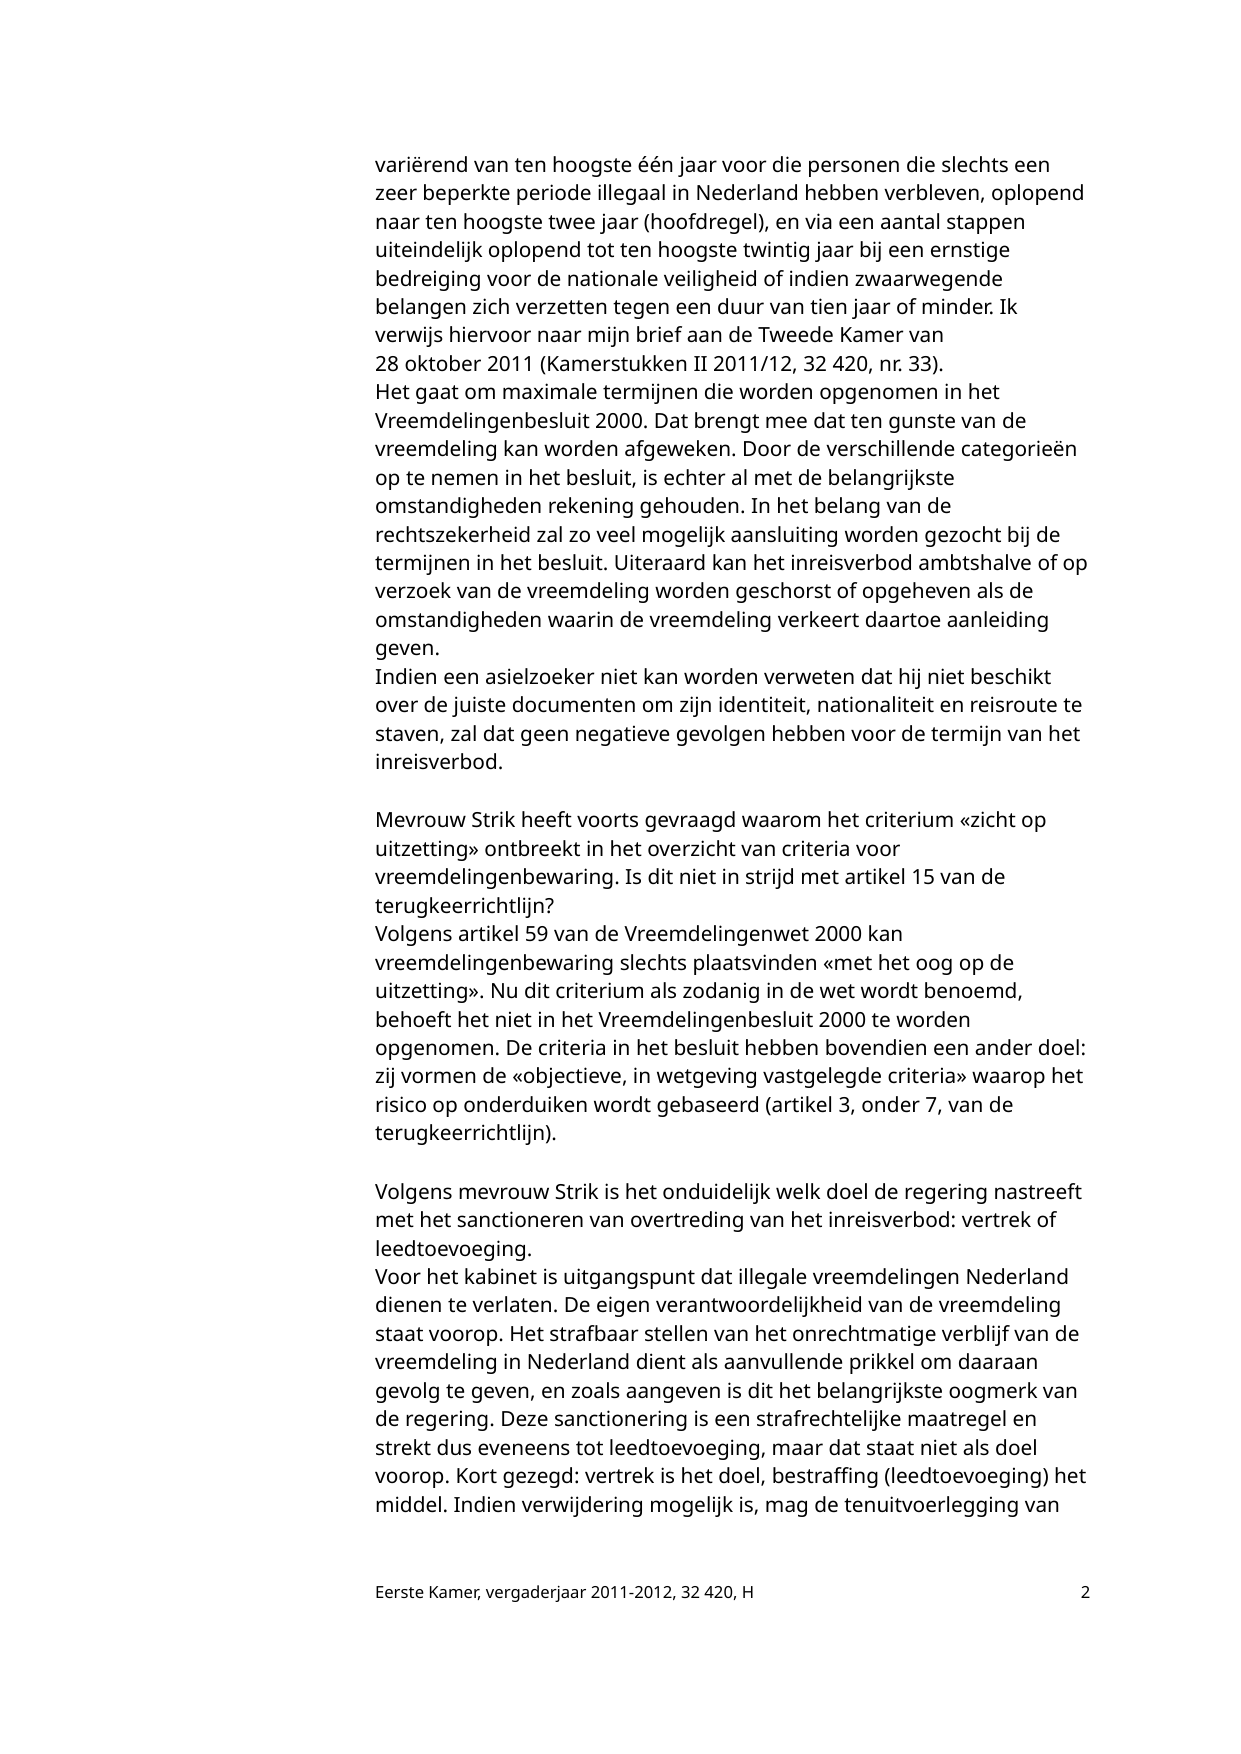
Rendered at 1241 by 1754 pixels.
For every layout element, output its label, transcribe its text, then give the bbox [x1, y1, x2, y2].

text Volgens mevrouw Strik is het onduidelijk welk doel de regering nastreeft met het sanctioneren van overtreding van het inreisverbod: vertrek of leedtoevoeging. [375, 1177, 1090, 1262]
text Het gaat om maximale termijnen die worden opgenomen in het Vreemdelingenbesluit 2000. Dat brengt mee dat ten gunste van de vreemdeling kan worden afgeweken. Door de verschillende categorieën op te nemen in het besluit, is echter al met de belangrijkste omstandigheden rekening gehouden. In het belang van de rechtszekerheid zal zo veel mogelijk aansluiting worden gezocht bij de termijnen in het besluit. Uiteraard kan het inreisverbod ambtshalve of op verzoek van de vreemdeling worden geschorst of opgeheven als de omstandigheden waarin de vreemdeling verkeert daartoe aanleiding geven. [375, 377, 1090, 662]
text Volgens artikel 59 van de Vreemdelingenwet 2000 kan vreemdelingenbewaring slechts plaatsvinden «met het oog op de uitzetting». Nu dit criterium als zodanig in de wet wordt benoemd, behoeft het niet in het Vreemdelingenbesluit 2000 te worden opgenomen. De criteria in het besluit hebben bovendien een ander doel: zij vormen de «objectieve, in wetgeving vastgelegde criteria» waarop het risico op onderduiken wordt gebaseerd (artikel 3, onder 7, van de terugkeerrichtlijn). [375, 919, 1090, 1147]
text Mevrouw Strik heeft voorts gevraagd waarom het criterium «zicht op uitzetting» ontbreekt in het overzicht van criteria voor vreemdelingenbewaring. Is dit niet in strijd met artikel 15 van de terugkeerrichtlijn? [375, 806, 1090, 919]
text Voor het kabinet is uitgangspunt dat illegale vreemdelingen Nederland dienen te verlaten. De eigen verantwoordelijkheid van de vreemdeling staat voorop. Het strafbaar stellen van het onrechtmatige verblijf van de vreemdeling in Nederland dient als aanvullende prikkel om daaraan gevolg te geven, en zoals aangeven is dit het belangrijkste oogmerk van de regering. Deze sanctionering is een strafrechtelijke maatregel en strekt dus eveneens tot leedtoevoeging, maar dat staat niet als doel voorop. Kort gezegd: vertrek is het doel, bestraffing (leedtoevoeging) het middel. Indien verwijdering mogelijk is, mag de tenuitvoerlegging van [375, 1262, 1090, 1518]
text variërend van ten hoogste één jaar voor die personen die slechts een zeer beperkte periode illegaal in Nederland hebben verbleven, oplopend naar ten hoogste twee jaar (hoofdregel), en via een aantal stappen uiteindelijk oplopend tot ten hoogste twintig jaar bij een ernstige bedreiging voor de nationale veiligheid of indien zwaarwegende belangen zich verzetten tegen een duur van tien jaar of minder. Ik verwijs hiervoor naar mijn brief aan de Tweede Kamer van 28 oktober 2011 (Kamerstukken II 2011/12, 32 420, nr. 33). [375, 150, 1090, 377]
text Indien een asielzoeker niet kan worden verweten dat hij niet beschikt over de juiste documenten om zijn identiteit, nationaliteit en reisroute te staven, zal dat geen negatieve gevolgen hebben voor de termijn van het inreisverbod. [375, 662, 1090, 776]
